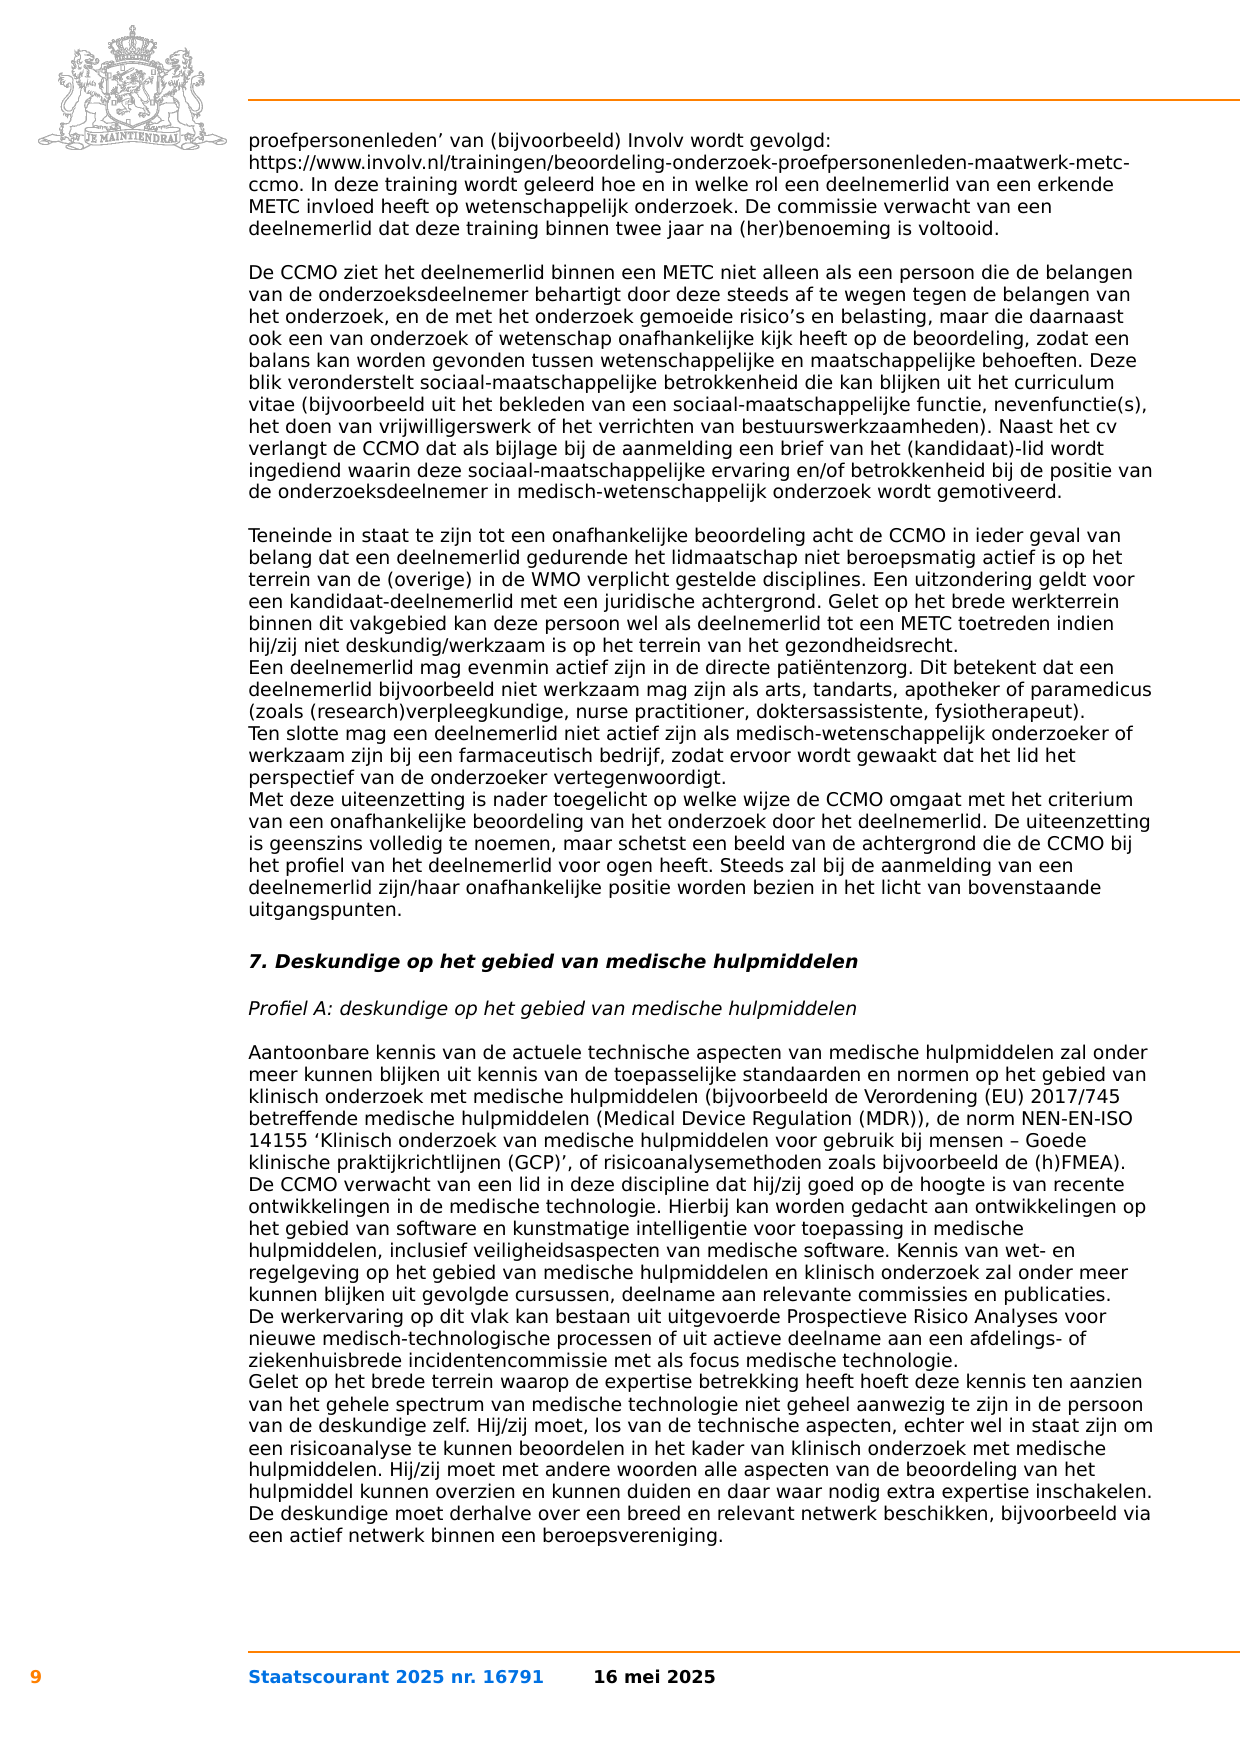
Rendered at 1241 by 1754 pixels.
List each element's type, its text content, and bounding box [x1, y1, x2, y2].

text De werkervaring op dit vlak kan bestaan uit uitgevoerde Prospectieve Risico Analyses voor nieuwe medisch-technologische processen of uit actieve deelname aan een afdelings- of ziekenhuisbrede incidentencommissie met als focus medische technologie. [248, 1306, 1163, 1371]
text Aantoonbare kennis van de actuele technische aspecten van medische hulpmiddelen zal onder meer kunnen blijken uit kennis van de toepasselijke standaarden en normen op het gebied van klinisch onderzoek met medische hulpmiddelen (bijvoorbeeld de Verordening (EU) 2017/745 betreffende medische hulpmiddelen (Medical Device Regulation (MDR)), de norm NEN-EN-ISO 14155 ‘Klinisch onderzoek van medische hulpmiddelen voor gebruik bij mensen – Goede klinische praktijkrichtlijnen (GCP)’, of risicoanalysemethoden zoals bijvoorbeeld de (h)FMEA). [248, 1042, 1163, 1174]
text proefpersonenleden’ van (bijvoorbeeld) Involv wordt gevolgd: https://www.involv.nl/trainingen/beoordeling-onderzoek-proefpersonenleden-maatwerk-metc-ccmo. In deze training wordt geleerd hoe en in welke rol een deelnemerlid van een erkende METC invloed heeft op wetenschappelijk onderzoek. De commissie verwacht van een deelnemerlid dat deze training binnen twee jaar na (her)benoeming is voltooid. [248, 130, 1163, 240]
picture [38, 25, 227, 150]
text Gelet op het brede terrein waarop de expertise betrekking heeft hoeft deze kennis ten aanzien van het gehele spectrum van medische technologie niet geheel aanwezig te zijn in de persoon van de deskundige zelf. Hij/zij moet, los van de technische aspecten, echter wel in staat zijn om een risicoanalyse te kunnen beoordelen in het kader van klinisch onderzoek met medische hulpmiddelen. Hij/zij moet met andere woorden alle aspecten van de beoordeling van het hulpmiddel kunnen overzien en kunnen duiden en daar waar nodig extra expertise inschakelen. De deskundige moet derhalve over een breed en relevant netwerk beschikken, bijvoorbeeld via een actief netwerk binnen een beroepsvereniging. [248, 1371, 1163, 1547]
text Een deelnemerlid mag evenmin actief zijn in de directe patiëntenzorg. Dit betekent dat een deelnemerlid bijvoorbeeld niet werkzaam mag zijn als arts, tandarts, apotheker of paramedicus (zoals (research)verpleegkundige, nurse practitioner, doktersassistente, fysiotherapeut). [248, 657, 1163, 723]
subtitle 7. Deskundige op het gebied van medische hulpmiddelen [248, 951, 1163, 973]
text De CCMO ziet het deelnemerlid binnen een METC niet alleen als een persoon die de belangen van de onderzoeksdeelnemer behartigt door deze steeds af te wegen tegen de belangen van het onderzoek, en de met het onderzoek gemoeide risico’s en belasting, maar die daarnaast ook een van onderzoek of wetenschap onafhankelijke kijk heeft op de beoordeling, zodat een balans kan worden gevonden tussen wetenschappelijke en maatschappelijke behoeften. Deze blik veronderstelt sociaal-maatschappelijke betrokkenheid die kan blijken uit het curriculum vitae (bijvoorbeeld uit het bekleden van een sociaal-maatschappelijke functie, nevenfunctie(s), het doen van vrijwilligerswerk of het verrichten van bestuurswerkzaamheden). Naast het cv verlangt de CCMO dat als bijlage bij de aanmelding een brief van het (kandidaat)-lid wordt ingediend waarin deze sociaal-maatschappelijke ervaring en/of betrokkenheid bij de positie van de onderzoeksdeelnemer in medisch-wetenschappelijk onderzoek wordt gemotiveerd. [248, 262, 1163, 503]
text Met deze uiteenzetting is nader toegelicht op welke wijze de CCMO omgaat met het criterium van een onafhankelijke beoordeling van het onderzoek door het deelnemerlid. De uiteenzetting is geenszins volledig te noemen, maar schetst een beeld van de achtergrond die de CCMO bij het profiel van het deelnemerlid voor ogen heeft. Steeds zal bij de aanmelding van een deelnemerlid zijn/haar onafhankelijke positie worden bezien in het licht van bovenstaande uitgangspunten. [248, 789, 1163, 921]
text Teneinde in staat te zijn tot een onafhankelijke beoordeling acht de CCMO in ieder geval van belang dat een deelnemerlid gedurende het lidmaatschap niet beroepsmatig actief is op het terrein van de (overige) in de WMO verplicht gestelde disciplines. Een uitzondering geldt voor een kandidaat-deelnemerlid met een juridische achtergrond. Gelet op het brede werkterrein binnen dit vakgebied kan deze persoon wel als deelnemerlid tot een METC toetreden indien hij/zij niet deskundig/werkzaam is op het terrein van het gezondheidsrecht. [248, 525, 1163, 657]
text Ten slotte mag een deelnemerlid niet actief zijn als medisch-wetenschappelijk onderzoeker of werkzaam zijn bij een farmaceutisch bedrijf, zodat ervoor wordt gewaakt dat het lid het perspectief van de onderzoeker vertegenwoordigt. [248, 723, 1163, 789]
subtitle Profiel A: deskundige op het gebied van medische hulpmiddelen [248, 998, 1163, 1020]
text De CCMO verwacht van een lid in deze discipline dat hij/zij goed op de hoogte is van recente ontwikkelingen in de medische technologie. Hierbij kan worden gedacht aan ontwikkelingen op het gebied van software en kunstmatige intelligentie voor toepassing in medische hulpmiddelen, inclusief veiligheidsaspecten van medische software. Kennis van wet- en regelgeving op het gebied van medische hulpmiddelen en klinisch onderzoek zal onder meer kunnen blijken uit gevolgde cursussen, deelname aan relevante commissies en publicaties. [248, 1174, 1163, 1306]
